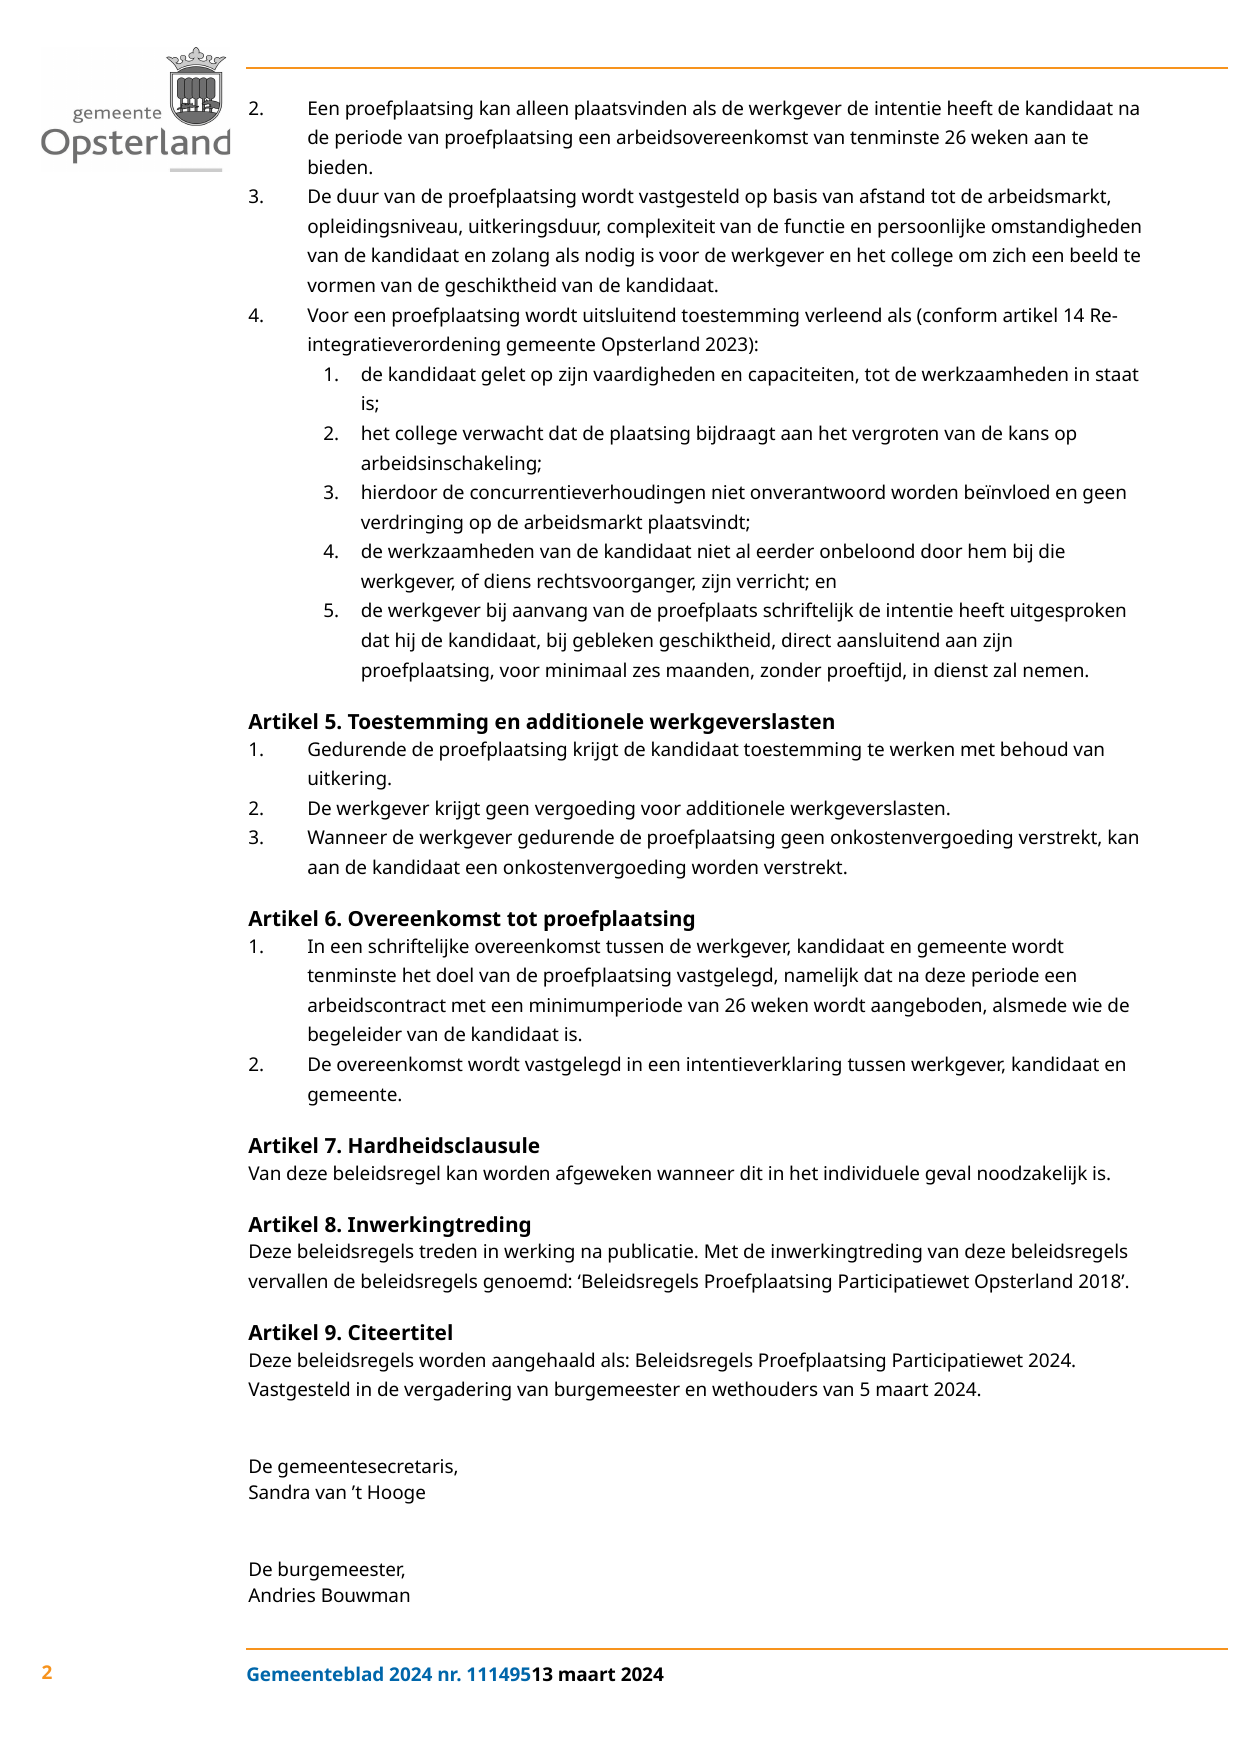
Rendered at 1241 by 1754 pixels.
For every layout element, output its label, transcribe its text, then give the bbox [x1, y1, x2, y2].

text De burgemeester, [248, 1557, 1152, 1582]
list De overeenkomst wordt vastgelegd in een intentieverklaring tussen werkgever, kandidaat en gemeente. [248, 1051, 1152, 1107]
text Artikel 6. Overeenkomst tot proefplaatsing [248, 904, 1152, 933]
list hierdoor de concurrentieverhoudingen niet onverantwoord worden beïnvloed en geen verdringing op de arbeidsmarkt plaatsvindt; [323, 479, 1152, 535]
list Een proefplaatsing kan alleen plaatsvinden als de werkgever de intentie heeft de kandidaat na de periode van proefplaatsing een arbeidsovereenkomst van tenminste 26 weken aan te bieden. [248, 95, 1152, 180]
text Artikel 5. Toestemming en additionele werkgeverslasten [248, 707, 1152, 736]
list de werkgever bij aanvang van de proefplaats schriftelijk de intentie heeft uitgesproken dat hij de kandidaat, bij gebleken geschiktheid, direct aansluitend aan zijn proefplaatsing, voor minimaal zes maanden, zonder proeftijd, in dienst zal nemen. [323, 598, 1152, 683]
picture [41, 47, 231, 172]
text Andries Bouwman [248, 1582, 1152, 1608]
list het college verwacht dat de plaatsing bijdraagt aan het vergroten van de kans op arbeidsinschakeling; [323, 420, 1152, 476]
text Vastgesteld in de vergadering van burgemeester en wethouders van 5 maart 2024. [248, 1377, 1152, 1402]
list Gedurende de proefplaatsing krijgt de kandidaat toestemming te werken met behoud van uitkering. [248, 736, 1152, 791]
list Voor een proefplaatsing wordt uitsluitend toestemming verleend als (conform artikel 14 Re-integratieverordening gemeente Opsterland 2023): [248, 302, 1152, 357]
list de werkzaamheden van de kandidaat niet al eerder onbeloond door hem bij die werkgever, of diens rechtsvoorganger, zijn verricht; en [323, 538, 1152, 594]
text Artikel 7. Hardheidsclausule [248, 1131, 1152, 1160]
text Sandra van ’t Hooge [248, 1479, 1152, 1505]
text Artikel 8. Inwerkingtreding [248, 1210, 1152, 1238]
list Wanneer de werkgever gedurende de proefplaatsing geen onkostenvergoeding verstrekt, kan aan de kandidaat een onkostenvergoeding worden verstrekt. [248, 824, 1152, 880]
list de kandidaat gelet op zijn vaardigheden en capaciteiten, tot de werkzaamheden in staat is; [323, 361, 1152, 416]
list De werkgever krijgt geen vergoeding voor additionele werkgeverslasten. [248, 795, 1152, 821]
list De duur van de proefplaatsing wordt vastgesteld op basis van afstand tot de arbeidsmarkt, opleidingsniveau, uitkeringsduur, complexiteit van de functie en persoonlijke omstandigheden van de kandidaat en zolang als nodig is voor de werkgever en het college om zich een beeld te vormen van de geschiktheid van de kandidaat. [248, 183, 1152, 298]
text Van deze beleidsregel kan worden afgeweken wanneer dit in het individuele geval noodzakelijk is. [248, 1160, 1152, 1185]
text Deze beleidsregels worden aangehaald als: Beleidsregels Proefplaatsing Participatiewet 2024. [248, 1347, 1152, 1373]
text De gemeentesecretaris, [248, 1454, 1152, 1479]
list In een schriftelijke overeenkomst tussen de werkgever, kandidaat en gemeente wordt tenminste het doel van de proefplaatsing vastgelegd, namelijk dat na deze periode een arbeidscontract met een minimumperiode van 26 weken wordt aangeboden, alsmede wie de begeleider van de kandidaat is. [248, 933, 1152, 1047]
text Artikel 9. Citeertitel [248, 1318, 1152, 1347]
text Deze beleidsregels treden in werking na publicatie. Met de inwerkingtreding van deze beleidsregels vervallen de beleidsregels genoemd: ‘Beleidsregels Proefplaatsing Participatiewet Opsterland 2018’. [248, 1238, 1152, 1294]
